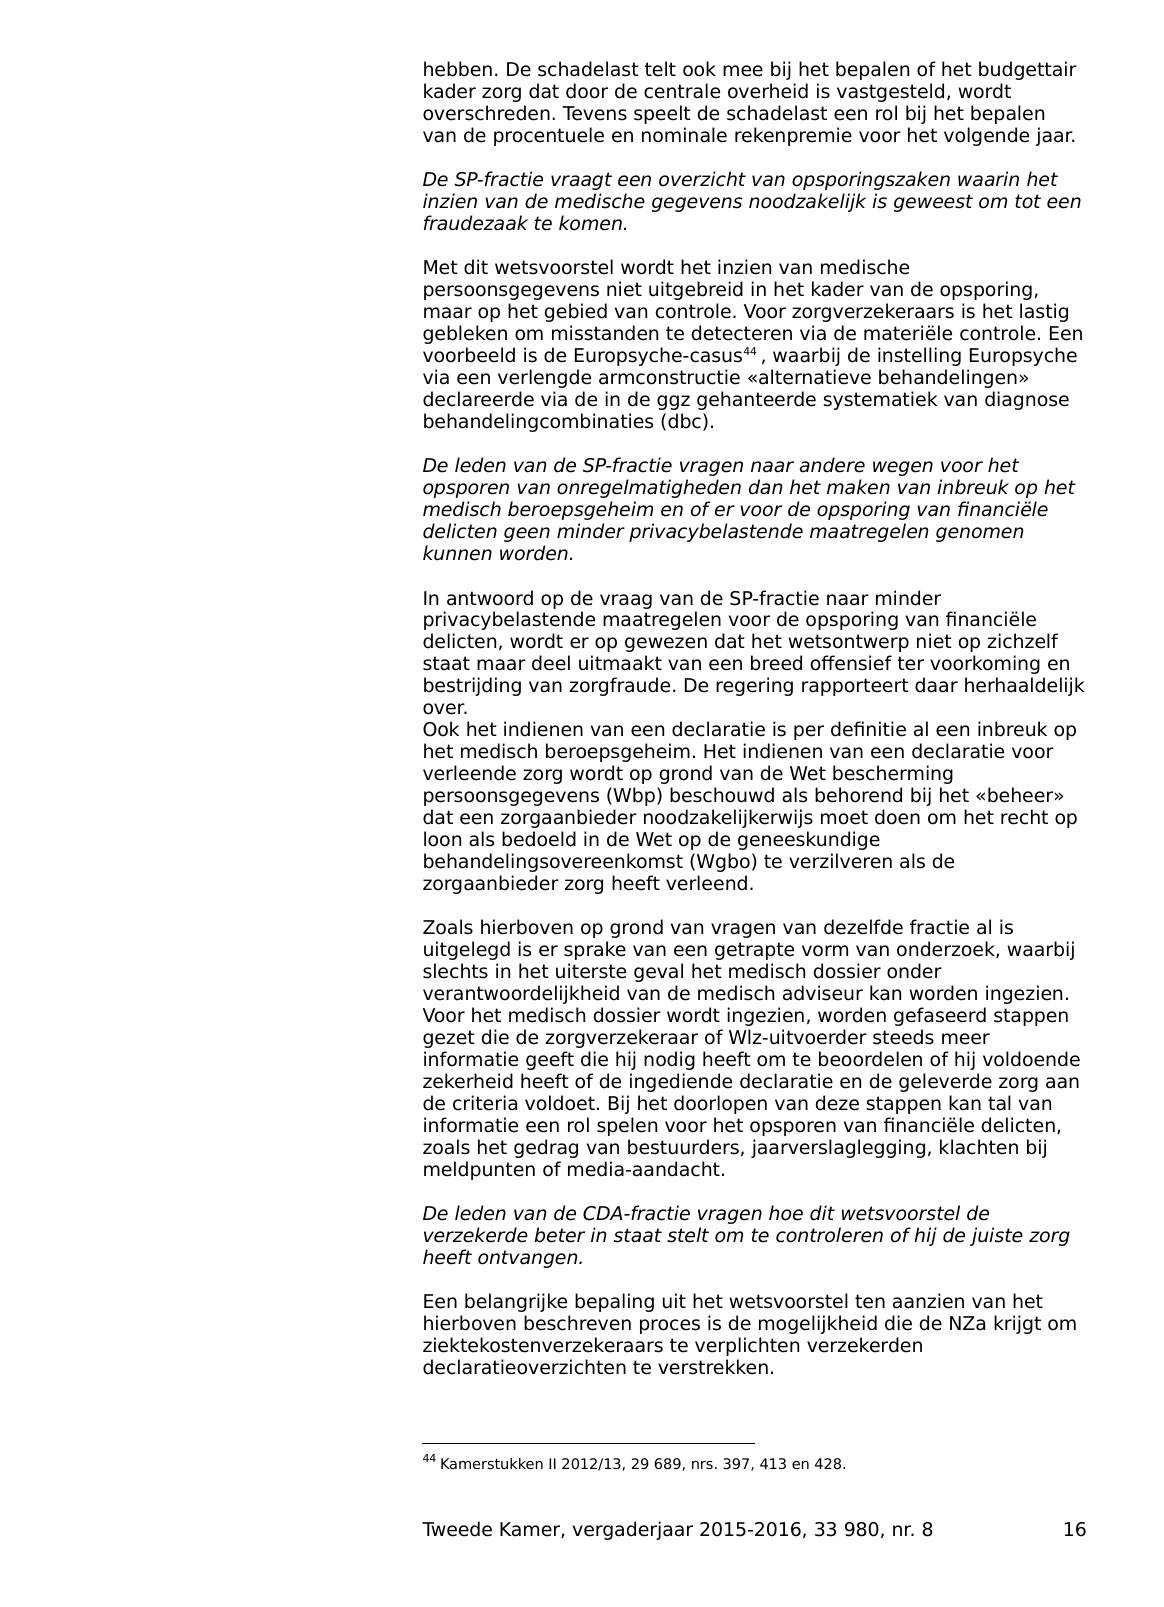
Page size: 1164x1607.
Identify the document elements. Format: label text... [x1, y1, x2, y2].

text Ook het indienen van een declaratie is per definitie al een inbreuk op het medisch beroepsgeheim. Het indienen van een declaratie voor verleende zorg wordt op grond van de Wet bescherming persoonsgegevens (Wbp) beschouwd als behorend bij het «beheer» dat een zorgaanbieder noodzakelijkerwijs moet doen om het recht op loon als bedoeld in de Wet op de geneeskundige behandelingsovereenkomst (Wgbo) te verzilveren als de zorgaanbieder zorg heeft verleend. [422, 719, 1087, 895]
text Zoals hierboven op grond van vragen van dezelfde fractie al is uitgelegd is er sprake van een getrapte vorm van onderzoek, waarbij slechts in het uiterste geval het medisch dossier onder verantwoordelijkheid van de medisch adviseur kan worden ingezien. Voor het medisch dossier wordt ingezien, worden gefaseerd stappen gezet die de zorgverzekeraar of Wlz-uitvoerder steeds meer informatie geeft die hij nodig heeft om te beoordelen of hij voldoende zekerheid heeft of de ingediende declaratie en de geleverde zorg aan de criteria voldoet. Bij het doorlopen van deze stappen kan tal van informatie een rol spelen voor het opsporen van financiële delicten, zoals het gedrag van bestuurders, jaarverslaglegging, klachten bij meldpunten of media-aandacht. [422, 917, 1087, 1181]
text In antwoord op de vraag van de SP-fractie naar minder privacybelastende maatregelen voor de opsporing van financiële delicten, wordt er op gewezen dat het wetsontwerp niet op zichzelf staat maar deel uitmaakt van een breed offensief ter voorkoming en bestrijding van zorgfraude. De regering rapporteert daar herhaaldelijk over. [422, 587, 1087, 719]
text Kamerstukken II 2012/13, 29 689, nrs. 397, 413 en 428. [422, 1452, 1087, 1474]
text De leden van de CDA-fractie vragen hoe dit wetsvoorstel de verzekerde beter in staat stelt om te controleren of hij de juiste zorg heeft ontvangen. [422, 1203, 1087, 1269]
text De SP-fractie vraagt een overzicht van opsporingszaken waarin het inzien van de medische gegevens noodzakelijk is geweest om tot een fraudezaak te komen. [422, 169, 1087, 235]
text Met dit wetsvoorstel wordt het inzien van medische persoonsgegevens niet uitgebreid in het kader van de opsporing, maar op het gebied van controle. Voor zorgverzekeraars is het lastig gebleken om misstanden te detecteren via de materiële controle. Een voorbeeld is de Europsyche-casus, waarbij de instelling Europsyche via een verlengde armconstructie «alternatieve behandelingen» declareerde via de in de ggz gehanteerde systematiek van diagnose behandelingcombinaties (dbc). [422, 257, 1087, 433]
text Een belangrijke bepaling uit het wetsvoorstel ten aanzien van het hierboven beschreven proces is de mogelijkheid die de NZa krijgt om ziektekostenverzekeraars te verplichten verzekerden declaratieoverzichten te verstrekken. [422, 1291, 1087, 1379]
text De leden van de SP-fractie vragen naar andere wegen voor het opsporen van onregelmatigheden dan het maken van inbreuk op het medisch beroepsgeheim en of er voor de opsporing van financiële delicten geen minder privacybelastende maatregelen genomen kunnen worden. [422, 455, 1087, 565]
text hebben. De schadelast telt ook mee bij het bepalen of het budgettair kader zorg dat door de centrale overheid is vastgesteld, wordt overschreden. Tevens speelt de schadelast een rol bij het bepalen van de procentuele en nominale rekenpremie voor het volgende jaar. [422, 59, 1087, 147]
